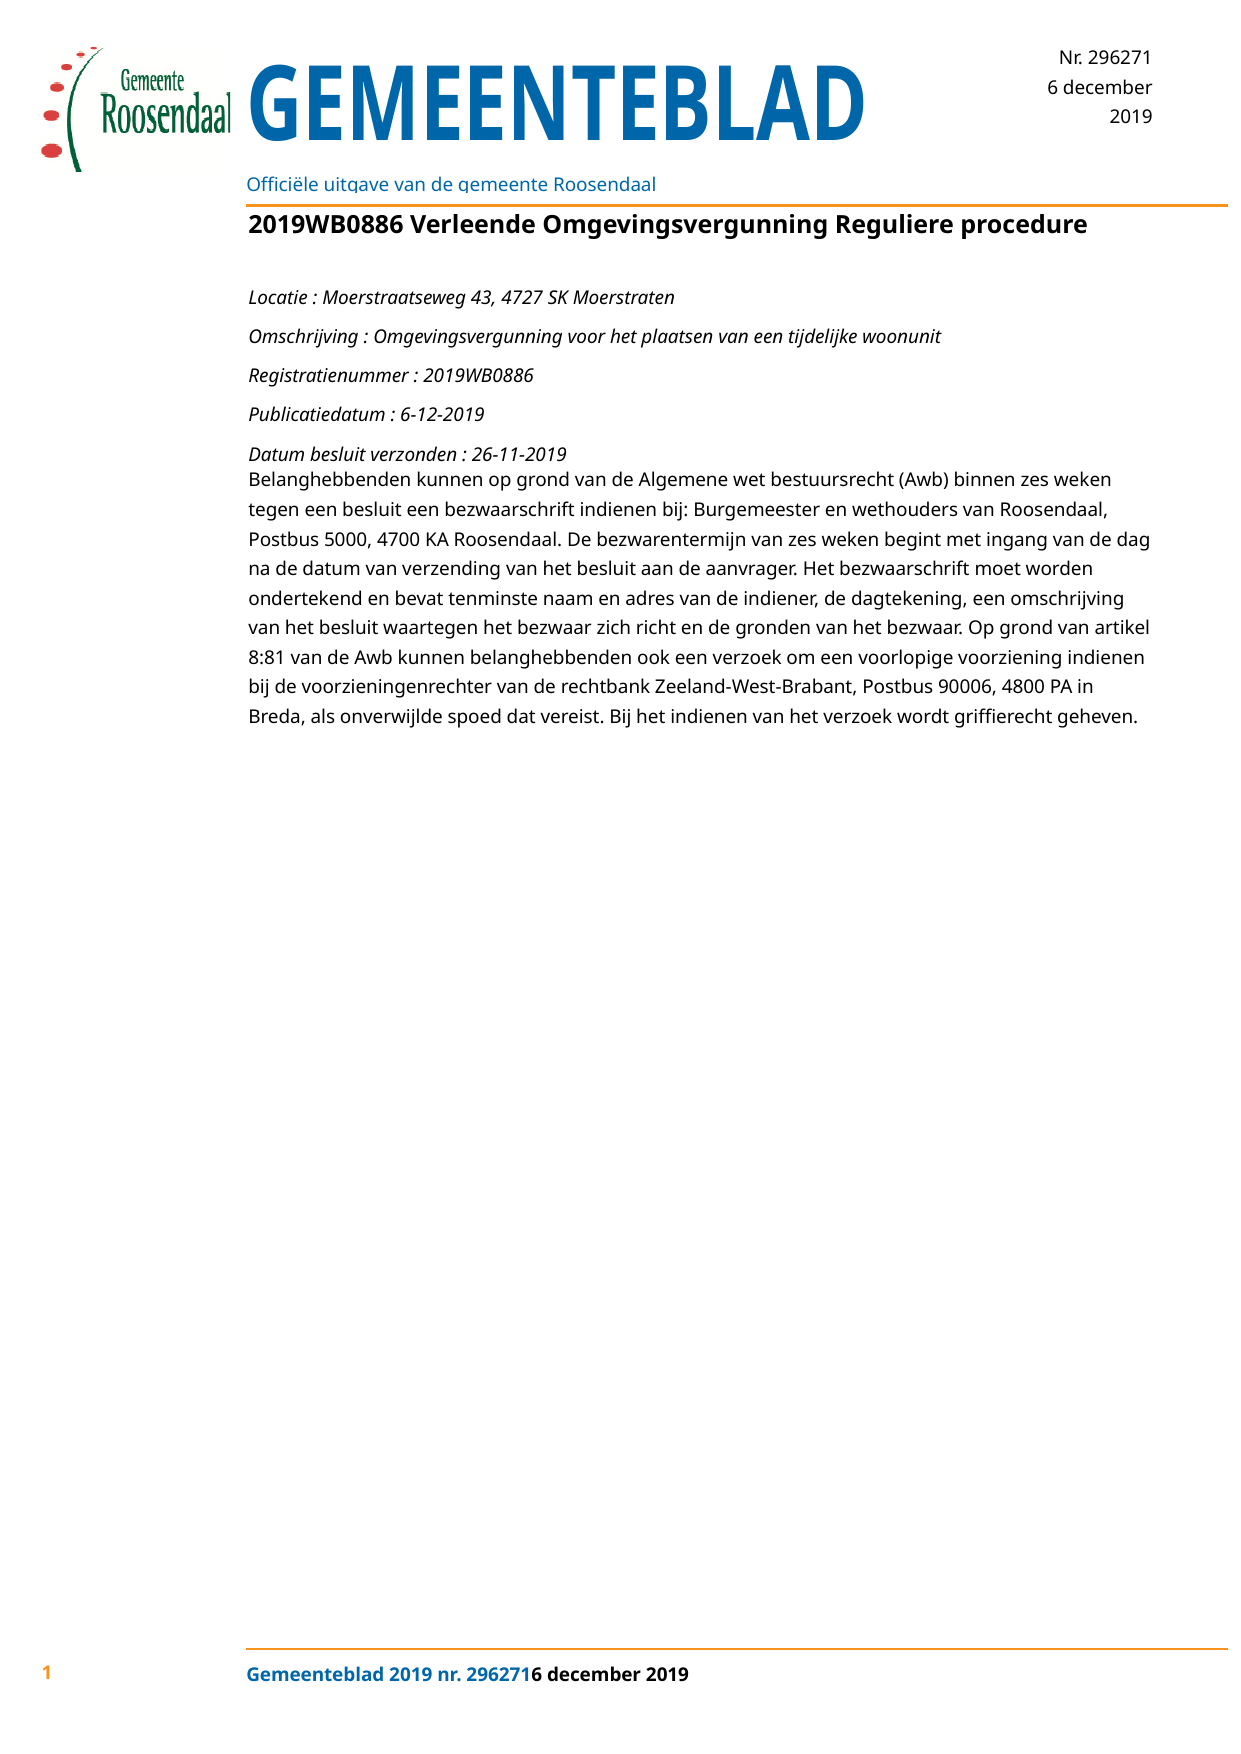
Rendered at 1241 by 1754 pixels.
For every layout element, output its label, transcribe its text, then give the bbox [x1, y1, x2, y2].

text 2019WB0886 Verleende Omgevingsvergunning Reguliere procedure [248, 207, 1152, 241]
text Belanghebbenden kunnen op grond van de Algemene wet bestuursrecht (Awb) binnen zes weken tegen een besluit een bezwaarschrift indienen bij: Burgemeester en wethouders van Roosendaal, Postbus 5000, 4700 KA Roosendaal. De bezwarentermijn van zes weken begint met ingang van de dag na de datum van verzending van het besluit aan de aanvrager. Het bezwaarschrift moet worden ondertekend en bevat tenminste naam en adres van de indiener, de dagtekening, een omschrijving van het besluit waartegen het bezwaar zich richt en de gronden van het bezwaar. Op grond van artikel 8:81 van de Awb kunnen belanghebbenden ook een verzoek om een voorlopige voorziening indienen bij de voorzieningenrechter van de rechtbank Zeeland-West-Brabant, Postbus 90006, 4800 PA in Breda, als onverwijlde spoed dat vereist. Bij het indienen van het verzoek wordt griffierecht geheven. [248, 467, 1152, 729]
text Omschrijving : Omgevingsvergunning voor het plaatsen van een tijdelijke woonunit [248, 323, 1152, 349]
text Registratienummer : 2019WB0886 [248, 362, 1152, 388]
text Locatie : Moerstraatseweg 43, 4727 SK Moerstraten [248, 284, 1152, 309]
text Publicatiedatum : 6-12-2019 [248, 402, 1152, 427]
text Datum besluit verzonden : 26-11-2019 [248, 441, 1152, 467]
picture [41, 47, 231, 172]
